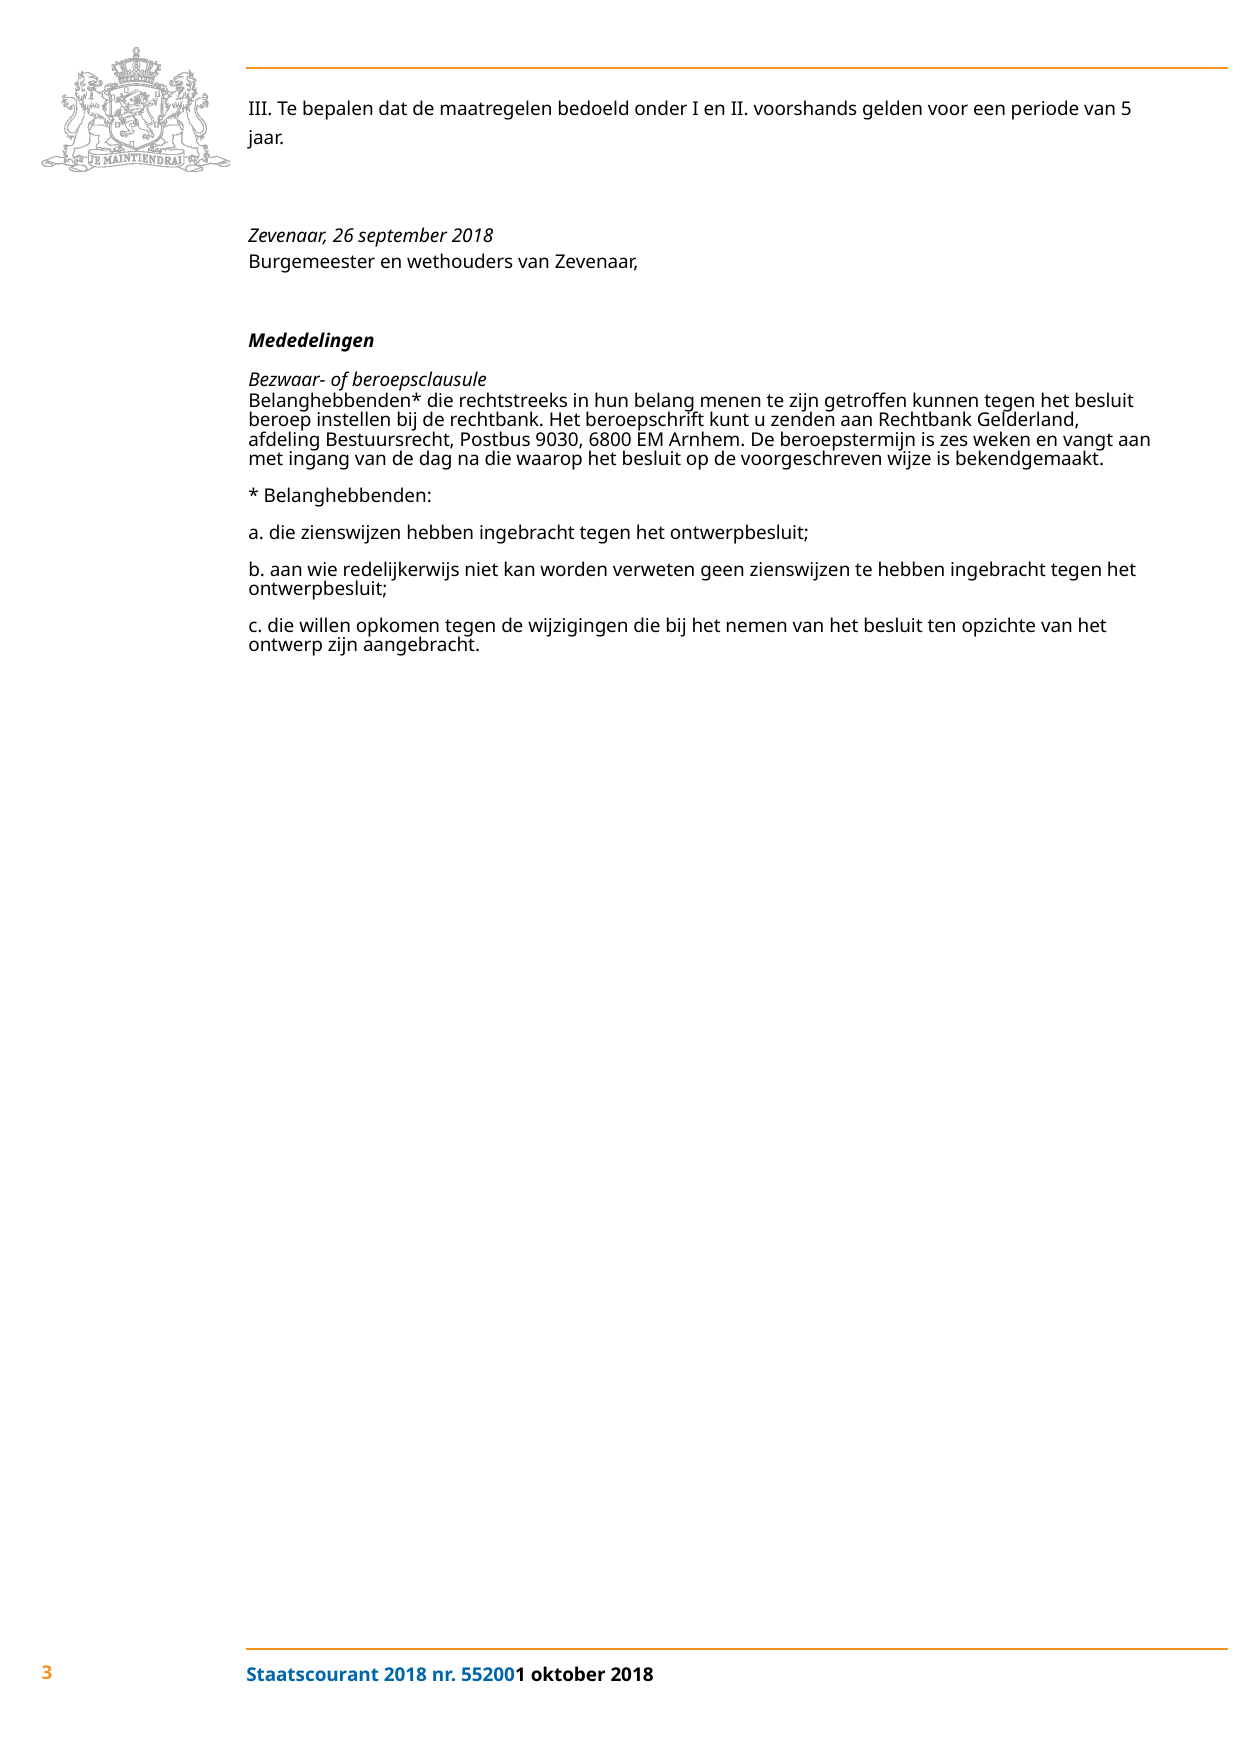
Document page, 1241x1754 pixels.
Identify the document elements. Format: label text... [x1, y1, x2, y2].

text b. aan wie redelijkerwijs niet kan worden verweten geen zienswijzen te hebben ingebracht tegen het ontwerpbesluit; [248, 561, 1152, 599]
text Mededelingen [248, 327, 1152, 353]
text a. die zienswijzen hebben ingebracht tegen het ontwerpbesluit; [248, 524, 1152, 543]
text Burgemeester en wethouders van Zevenaar, [248, 248, 1152, 274]
text III. Te bepalen dat de maatregelen bedoeld onder I en II. voorshands gelden voor een periode van 5 jaar. [248, 95, 1152, 150]
text * Belanghebbenden: [248, 487, 1152, 506]
text Bezwaar- of beroepsclausule [248, 366, 1152, 392]
picture [41, 47, 231, 172]
text c. die willen opkomen tegen de wijzigingen die bij het nemen van het besluit ten opzichte van het ontwerp zijn aangebracht. [248, 617, 1152, 656]
text Zevenaar, 26 september 2018 [248, 223, 1152, 248]
text Belanghebbenden* die rechtstreeks in hun belang menen te zijn getroffen kunnen tegen het besluit beroep instellen bij de rechtbank. Het beroepschrift kunt u zenden aan Rechtbank Gelderland, afdeling Bestuursrecht, Postbus 9030, 6800 EM Arnhem. De beroepstermijn is zes weken en vangt aan met ingang van de dag na die waarop het besluit op de voorgeschreven wijze is bekendgemaakt. [248, 392, 1152, 469]
